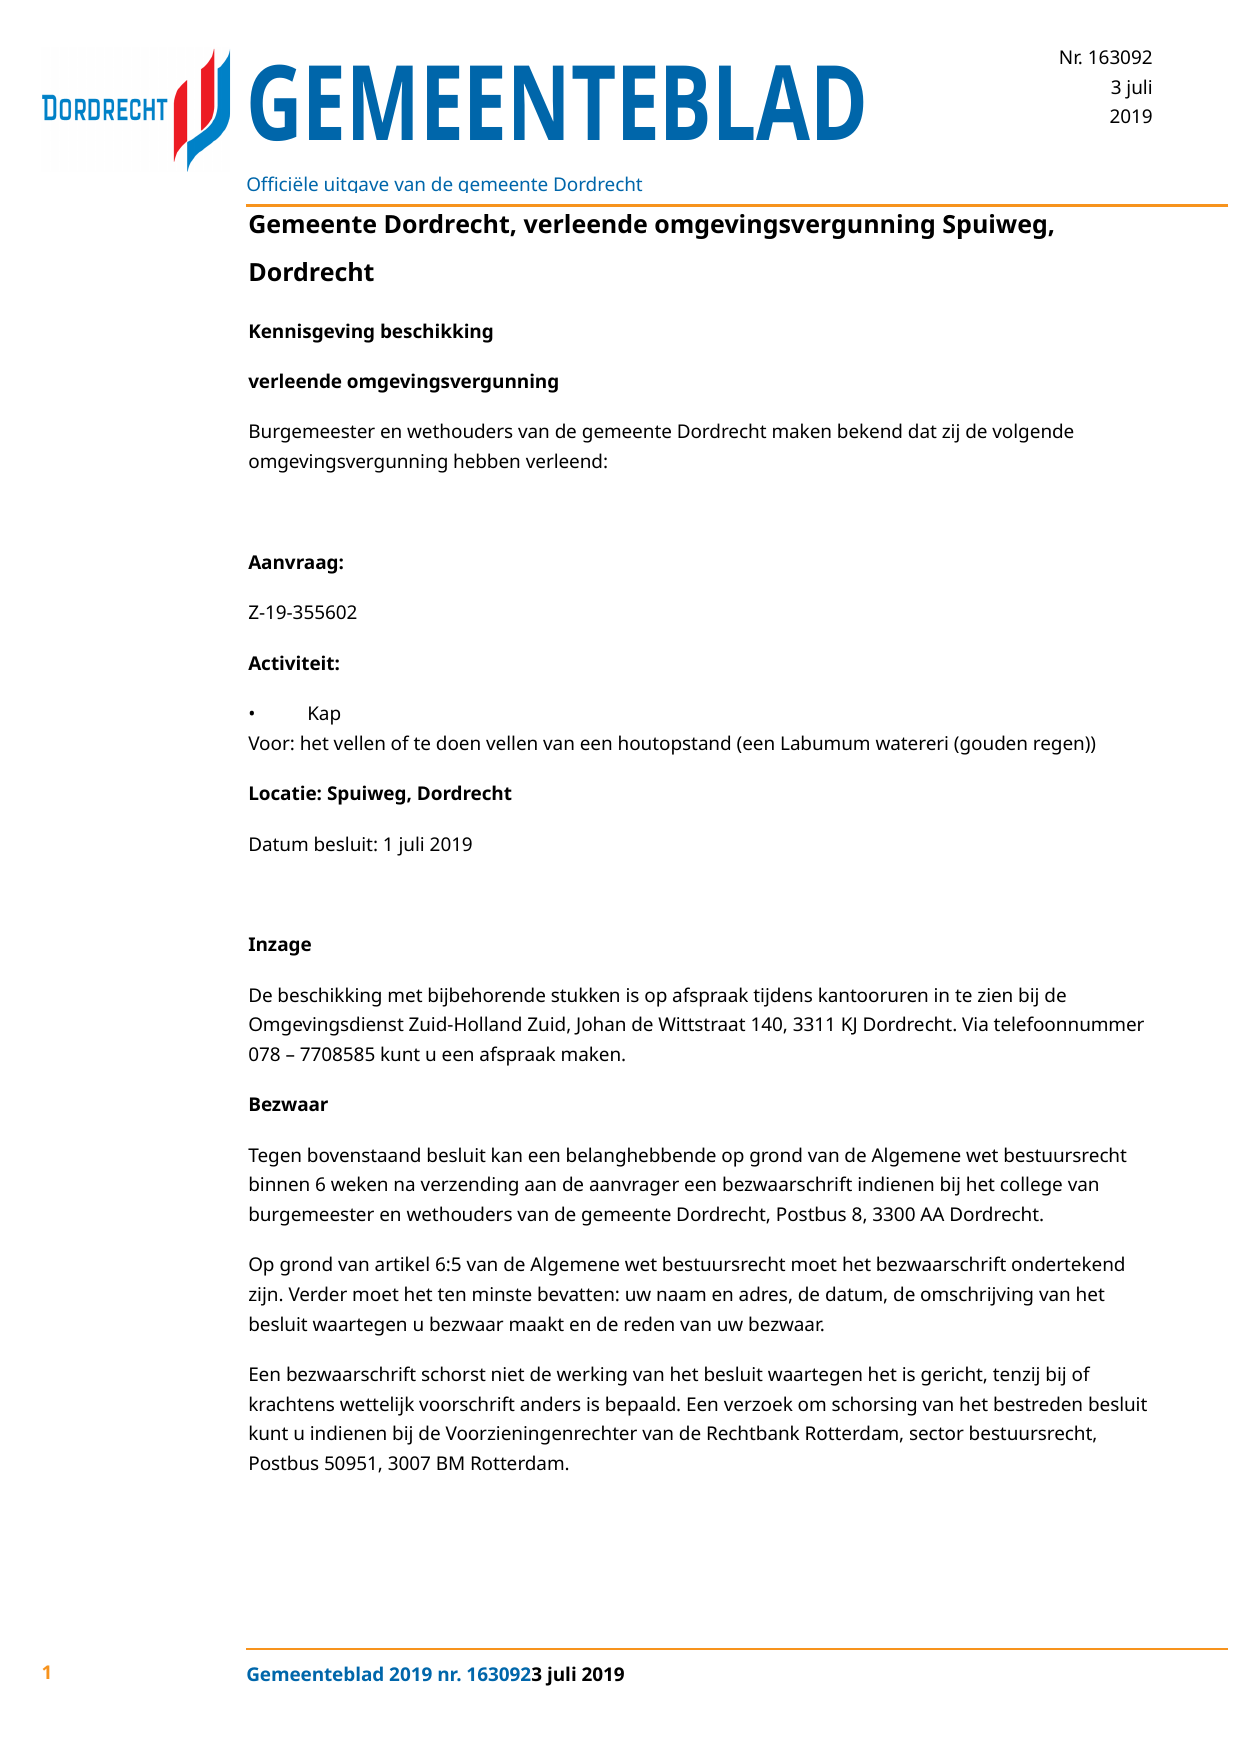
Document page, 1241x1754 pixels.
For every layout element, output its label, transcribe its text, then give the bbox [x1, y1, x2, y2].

text verleende omgevingsvergunning [248, 368, 1152, 394]
text Datum besluit: 1 juli 2019 [248, 831, 1152, 857]
text Locatie: Spuiweg, Dordrecht [248, 780, 1152, 806]
picture [41, 47, 231, 172]
text Kennisgeving beschikking [248, 318, 1152, 344]
text Een bezwaarschrift schorst niet de werking van het besluit waartegen het is gericht, tenzij bij of krachtens wettelijk voorschrift anders is bepaald. Een verzoek om schorsing van het bestreden besluit kunt u indienen bij de Voorzieningenrechter van de Rechtbank Rotterdam, sector bestuursrecht, Postbus 50951, 3007 BM Rotterdam. [248, 1361, 1152, 1476]
text Activiteit: [248, 650, 1152, 676]
text Tegen bovenstaand besluit kan een belanghebbende op grond van de Algemene wet bestuursrecht binnen 6 weken na verzending aan de aanvrager een bezwaarschrift indienen bij het college van burgemeester en wethouders van de gemeente Dordrecht, Postbus 8, 3300 AA Dordrecht. [248, 1142, 1152, 1227]
text Op grond van artikel 6:5 van de Algemene wet bestuursrecht moet het bezwaarschrift ondertekend zijn. Verder moet het ten minste bevatten: uw naam en adres, de datum, de omschrijving van het besluit waartegen u bezwaar maakt en de reden van uw bezwaar. [248, 1252, 1152, 1337]
text De beschikking met bijbehorende stukken is op afspraak tijdens kantooruren in te zien bij de Omgevingsdienst Zuid-Holland Zuid, Johan de Wittstraat 140, 3311 KJ Dordrecht. Via telefoonnummer 078 – 7708585 kunt u een afspraak maken. [248, 982, 1152, 1067]
text Burgemeester en wethouders van de gemeente Dordrecht maken bekend dat zij de volgende omgevingsvergunning hebben verleend: [248, 419, 1152, 474]
text Voor: het vellen of te doen vellen van een houtopstand (een Labumum watereri (gouden regen)) [248, 730, 1152, 756]
list Kap [248, 700, 1152, 726]
text Inzage [248, 932, 1152, 957]
text Aanvraag: [248, 549, 1152, 575]
text Bezwaar [248, 1092, 1152, 1117]
text Z-19-355602 [248, 599, 1152, 625]
text Gemeente Dordrecht, verleende omgevingsvergunning Spuiweg, Dordrecht [248, 207, 1152, 288]
